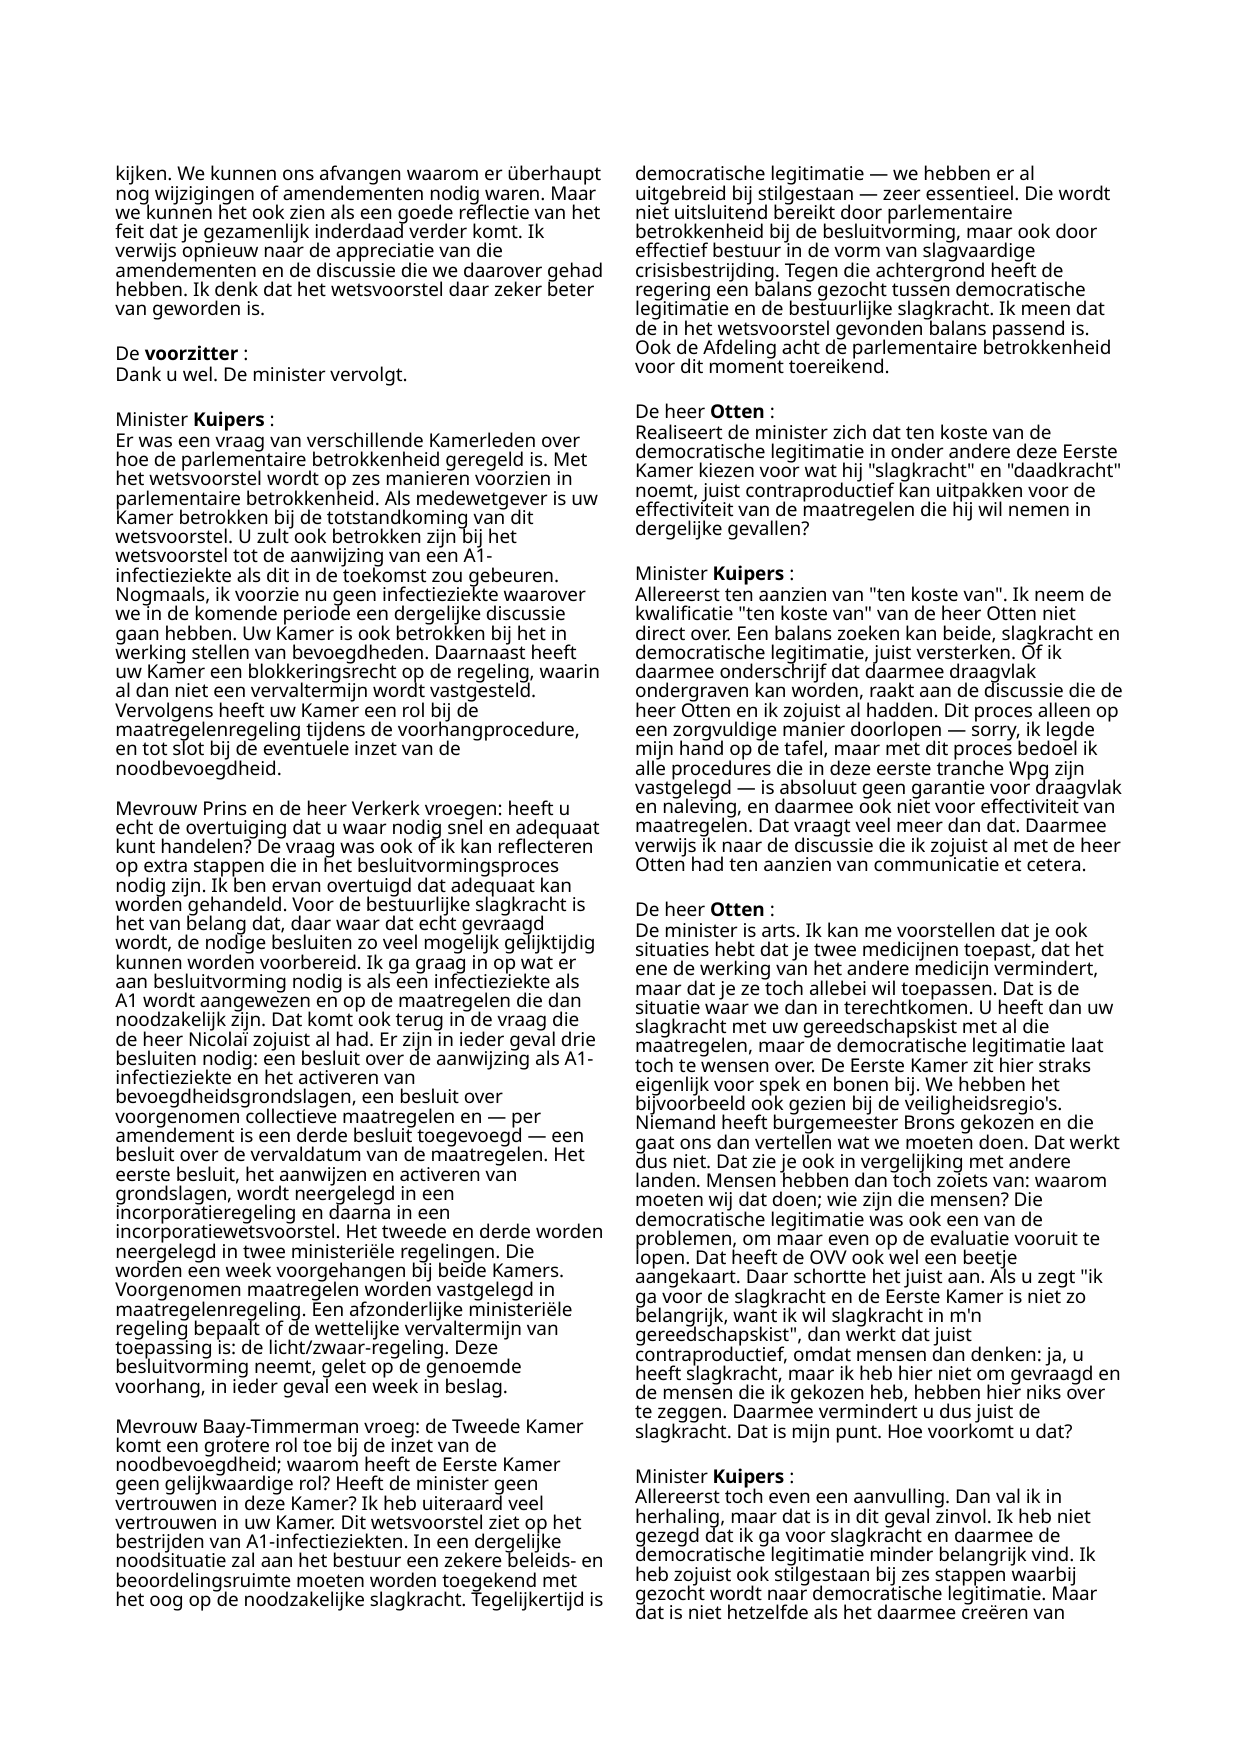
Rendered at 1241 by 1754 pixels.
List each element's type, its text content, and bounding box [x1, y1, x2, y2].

text Minister Kuipers : [635, 560, 1125, 586]
text Allereerst ten aanzien van "ten koste van". Ik neem de kwalificatie "ten koste van" van de heer Otten niet direct over. Een balans zoeken kan beide, slagkracht en democratische legitimatie, juist versterken. Of ik daarmee onderschrijf dat daarmee draagvlak ondergraven kan worden, raakt aan de discussie die de heer Otten en ik zojuist al hadden. Dit proces alleen op een zorgvuldige manier doorlopen — sorry, ik legde mijn hand op de tafel, maar met dit proces bedoel ik alle procedures die in deze eerste tranche Wpg zijn vastgelegd — is absoluut geen garantie voor draagvlak en naleving, en daarmee ook niet voor effectiviteit van maatregelen. Dat vraagt veel meer dan dat. Daarmee verwijs ik naar de discussie die ik zojuist al met de heer Otten had ten aanzien van communicatie et cetera. [635, 586, 1125, 875]
text Allereerst toch even een aanvulling. Dan val ik in herhaling, maar dat is in dit geval zinvol. Ik heb niet gezegd dat ik ga voor slagkracht en daarmee de democratische legitimatie minder belangrijk vind. Ik heb zojuist ook stilgestaan bij zes stappen waarbij gezocht wordt naar democratische legitimatie. Maar dat is niet hetzelfde als het daarmee creëren van [635, 1488, 1125, 1623]
text Dank u wel. De minister vervolgt. [115, 366, 605, 385]
text Minister Kuipers : [635, 1463, 1125, 1488]
text De heer Otten : [635, 896, 1125, 922]
text kijken. We kunnen ons afvangen waarom er überhaupt nog wijzigingen of amendementen nodig waren. Maar we kunnen het ook zien als een goede reflectie van het feit dat je gezamenlijk inderdaad verder komt. Ik verwijs opnieuw naar de appreciatie van die amendementen en de discussie die we daarover gehad hebben. Ik denk dat het wetsvoorstel daar zeker beter van geworden is. [115, 165, 605, 319]
text Mevrouw Baay-Timmerman vroeg: de Tweede Kamer komt een grotere rol toe bij de inzet van de noodbevoegdheid; waarom heeft de Eerste Kamer geen gelijkwaardige rol? Heeft de minister geen vertrouwen in deze Kamer? Ik heb uiteraard veel vertrouwen in uw Kamer. Dit wetsvoorstel ziet op het bestrijden van A1-infectieziekten. In een dergelijke noodsituatie zal aan het bestuur een zekere beleids- en beoordelingsruimte moeten worden toegekend met het oog op de noodzakelijke slagkracht. Tegelijkertijd is [115, 1418, 605, 1610]
text Minister Kuipers : [115, 406, 605, 432]
text Realiseert de minister zich dat ten koste van de democratische legitimatie in onder andere deze Eerste Kamer kiezen voor wat hij "slagkracht" en "daadkracht" noemt, juist contraproductief kan uitpakken voor de effectiviteit van de maatregelen die hij wil nemen in dergelijke gevallen? [635, 424, 1125, 539]
text De heer Otten : [635, 398, 1125, 424]
text De voorzitter : [115, 340, 605, 366]
text Mevrouw Prins en de heer Verkerk vroegen: heeft u echt de overtuiging dat u waar nodig snel en adequaat kunt handelen? De vraag was ook of ik kan reflecteren op extra stappen die in het besluitvormingsproces nodig zijn. Ik ben ervan overtuigd dat adequaat kan worden gehandeld. Voor de bestuurlijke slagkracht is het van belang dat, daar waar dat echt gevraagd wordt, de nodige besluiten zo veel mogelijk gelijktijdig kunnen worden voorbereid. Ik ga graag in op wat er aan besluitvorming nodig is als een infectieziekte als A1 wordt aangewezen en op de maatregelen die dan noodzakelijk zijn. Dat komt ook terug in de vraag die de heer Nicolaï zojuist al had. Er zijn in ieder geval drie besluiten nodig: een besluit over de aanwijzing als A1-infectieziekte en het activeren van bevoegdheidsgrondslagen, een besluit over voorgenomen collectieve maatregelen en — per amendement is een derde besluit toegevoegd — een besluit over de vervaldatum van de maatregelen. Het eerste besluit, het aanwijzen en activeren van grondslagen, wordt neergelegd in een incorporatieregeling en daarna in een incorporatiewetsvoorstel. Het tweede en derde worden neergelegd in twee ministeriële regelingen. Die worden een week voorgehangen bij beide Kamers. Voorgenomen maatregelen worden vastgelegd in maatregelenregeling. Een afzonderlijke ministeriële regeling bepaalt of de wettelijke vervaltermijn van toepassing is: de licht/zwaar-regeling. Deze besluitvorming neemt, gelet op de genoemde voorhang, in ieder geval een week in beslag. [115, 799, 605, 1397]
text Er was een vraag van verschillende Kamerleden over hoe de parlementaire betrokkenheid geregeld is. Met het wetsvoorstel wordt op zes manieren voorzien in parlementaire betrokkenheid. Als medewetgever is uw Kamer betrokken bij de totstandkoming van dit wetsvoorstel. U zult ook betrokken zijn bij het wetsvoorstel tot de aanwijzing van een A1-infectieziekte als dit in de toekomst zou gebeuren. Nogmaals, ik voorzie nu geen infectieziekte waarover we in de komende periode een dergelijke discussie gaan hebben. Uw Kamer is ook betrokken bij het in werking stellen van bevoegdheden. Daarnaast heeft uw Kamer een blokkeringsrecht op de regeling, waarin al dan niet een vervaltermijn wordt vastgesteld. Vervolgens heeft uw Kamer een rol bij de maatregelenregeling tijdens de voorhangprocedure, en tot slot bij de eventuele inzet van de noodbevoegdheid. [115, 432, 605, 779]
text De minister is arts. Ik kan me voorstellen dat je ook situaties hebt dat je twee medicijnen toepast, dat het ene de werking van het andere medicijn vermindert, maar dat je ze toch allebei wil toepassen. Dat is de situatie waar we dan in terechtkomen. U heeft dan uw slagkracht met uw gereedschapskist met al die maatregelen, maar de democratische legitimatie laat toch te wensen over. De Eerste Kamer zit hier straks eigenlijk voor spek en bonen bij. We hebben het bijvoorbeeld ook gezien bij de veiligheidsregio's. Niemand heeft burgemeester Brons gekozen en die gaat ons dan vertellen wat we moeten doen. Dat werkt dus niet. Dat zie je ook in vergelijking met andere landen. Mensen hebben dan toch zoiets van: waarom moeten wij dat doen; wie zijn die mensen? Die democratische legitimatie was ook een van de problemen, om maar even op de evaluatie vooruit te lopen. Dat heeft de OVV ook wel een beetje aangekaart. Daar schortte het juist aan. Als u zegt "ik ga voor de slagkracht en de Eerste Kamer is niet zo belangrijk, want ik wil slagkracht in m'n gereedschapskist", dan werkt dat juist contraproductief, omdat mensen dan denken: ja, u heeft slagkracht, maar ik heb hier niet om gevraagd en de mensen die ik gekozen heb, hebben hier niks over te zeggen. Daarmee vermindert u dus juist de slagkracht. Dat is mijn punt. Hoe voorkomt u dat? [635, 922, 1125, 1442]
text democratische legitimatie — we hebben er al uitgebreid bij stilgestaan — zeer essentieel. Die wordt niet uitsluitend bereikt door parlementaire betrokkenheid bij de besluitvorming, maar ook door effectief bestuur in de vorm van slagvaardige crisisbestrijding. Tegen die achtergrond heeft de regering een balans gezocht tussen democratische legitimatie en de bestuurlijke slagkracht. Ik meen dat de in het wetsvoorstel gevonden balans passend is. Ook de Afdeling acht de parlementaire betrokkenheid voor dit moment toereikend. [635, 165, 1125, 377]
